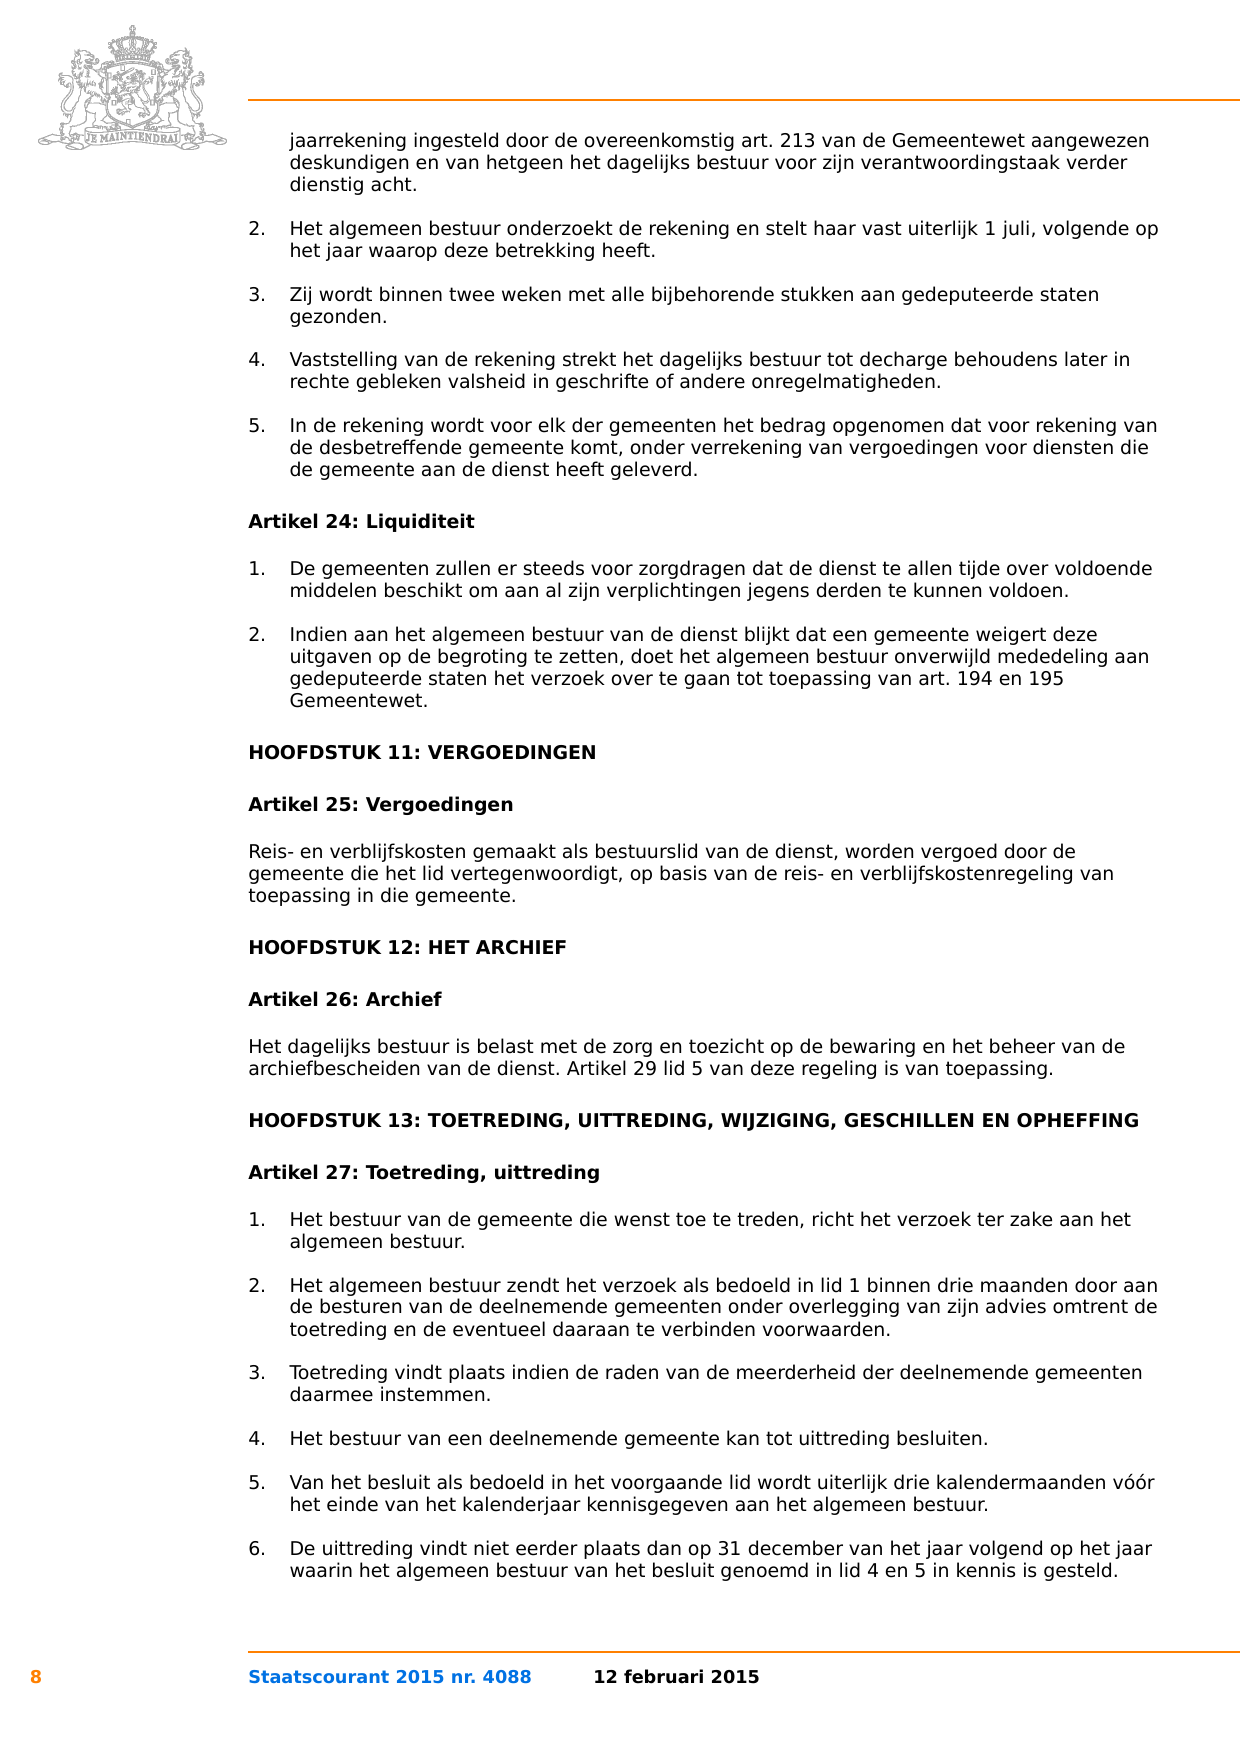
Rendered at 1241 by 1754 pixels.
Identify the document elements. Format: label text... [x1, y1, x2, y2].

text 5. Van het besluit als bedoeld in het voorgaande lid wordt uiterlijk drie kalendermaanden vóór het einde van het kalenderjaar kennisgegeven aan het algemeen bestuur. [248, 1472, 1163, 1516]
text 5. In de rekening wordt voor elk der gemeenten het bedrag opgenomen dat voor rekening van de desbetreffende gemeente komt, onder verrekening van vergoedingen voor diensten die de gemeente aan de dienst heeft geleverd. [248, 415, 1163, 481]
subtitle Artikel 24: Liquiditeit [248, 511, 1163, 533]
text 3. Toetreding vindt plaats indien de raden van de meerderheid der deelnemende gemeenten daarmee instemmen. [248, 1362, 1163, 1406]
text 4. Het bestuur van een deelnemende gemeente kan tot uittreding besluiten. [248, 1428, 1163, 1450]
text 1. Het bestuur van de gemeente die wenst toe te treden, richt het verzoek ter zake aan het algemeen bestuur. [248, 1209, 1163, 1253]
subtitle HOOFDSTUK 13: TOETREDING, UITTREDING, WIJZIGING, GESCHILLEN EN OPHEFFING [248, 1110, 1163, 1132]
text 4. Vaststelling van de rekening strekt het dagelijks bestuur tot decharge behoudens later in rechte gebleken valsheid in geschrifte of andere onregelmatigheden. [248, 349, 1163, 393]
text 1. De gemeenten zullen er steeds voor zorgdragen dat de dienst te allen tijde over voldoende middelen beschikt om aan al zijn verplichtingen jegens derden te kunnen voldoen. [248, 558, 1163, 602]
subtitle Artikel 25: Vergoedingen [248, 794, 1163, 816]
text 2. Het algemeen bestuur zendt het verzoek als bedoeld in lid 1 binnen drie maanden door aan de besturen van de deelnemende gemeenten onder overlegging van zijn advies omtrent de toetreding en de eventueel daaraan te verbinden voorwaarden. [248, 1274, 1163, 1340]
text Het dagelijks bestuur is belast met de zorg en toezicht op de bewaring en het beheer van de archiefbescheiden van de dienst. Artikel 29 lid 5 van deze regeling is van toepassing. [248, 1036, 1163, 1080]
subtitle HOOFDSTUK 12: HET ARCHIEF [248, 937, 1163, 959]
text jaarrekening ingesteld door de overeenkomstig art. 213 van de Gemeentewet aangewezen deskundigen en van hetgeen het dagelijks bestuur voor zijn verantwoordingstaak verder dienstig acht. [248, 130, 1163, 196]
text Reis- en verblijfskosten gemaakt als bestuurslid van de dienst, worden vergoed door de gemeente die het lid vertegenwoordigt, op basis van de reis- en verblijfskostenregeling van toepassing in die gemeente. [248, 841, 1163, 907]
subtitle Artikel 26: Archief [248, 989, 1163, 1011]
text 3. Zij wordt binnen twee weken met alle bijbehorende stukken aan gedeputeerde staten gezonden. [248, 283, 1163, 327]
subtitle HOOFDSTUK 11: VERGOEDINGEN [248, 742, 1163, 764]
text 6. De uittreding vindt niet eerder plaats dan op 31 december van het jaar volgend op het jaar waarin het algemeen bestuur van het besluit genoemd in lid 4 en 5 in kennis is gesteld. [248, 1538, 1163, 1582]
subtitle Artikel 27: Toetreding, uittreding [248, 1162, 1163, 1184]
text 2. Het algemeen bestuur onderzoekt de rekening en stelt haar vast uiterlijk 1 juli, volgende op het jaar waarop deze betrekking heeft. [248, 218, 1163, 262]
text 2. Indien aan het algemeen bestuur van de dienst blijkt dat een gemeente weigert deze uitgaven op de begroting te zetten, doet het algemeen bestuur onverwijld mededeling aan gedeputeerde staten het verzoek over te gaan tot toepassing van art. 194 en 195 Gemeentewet. [248, 624, 1163, 712]
picture [38, 25, 227, 150]
